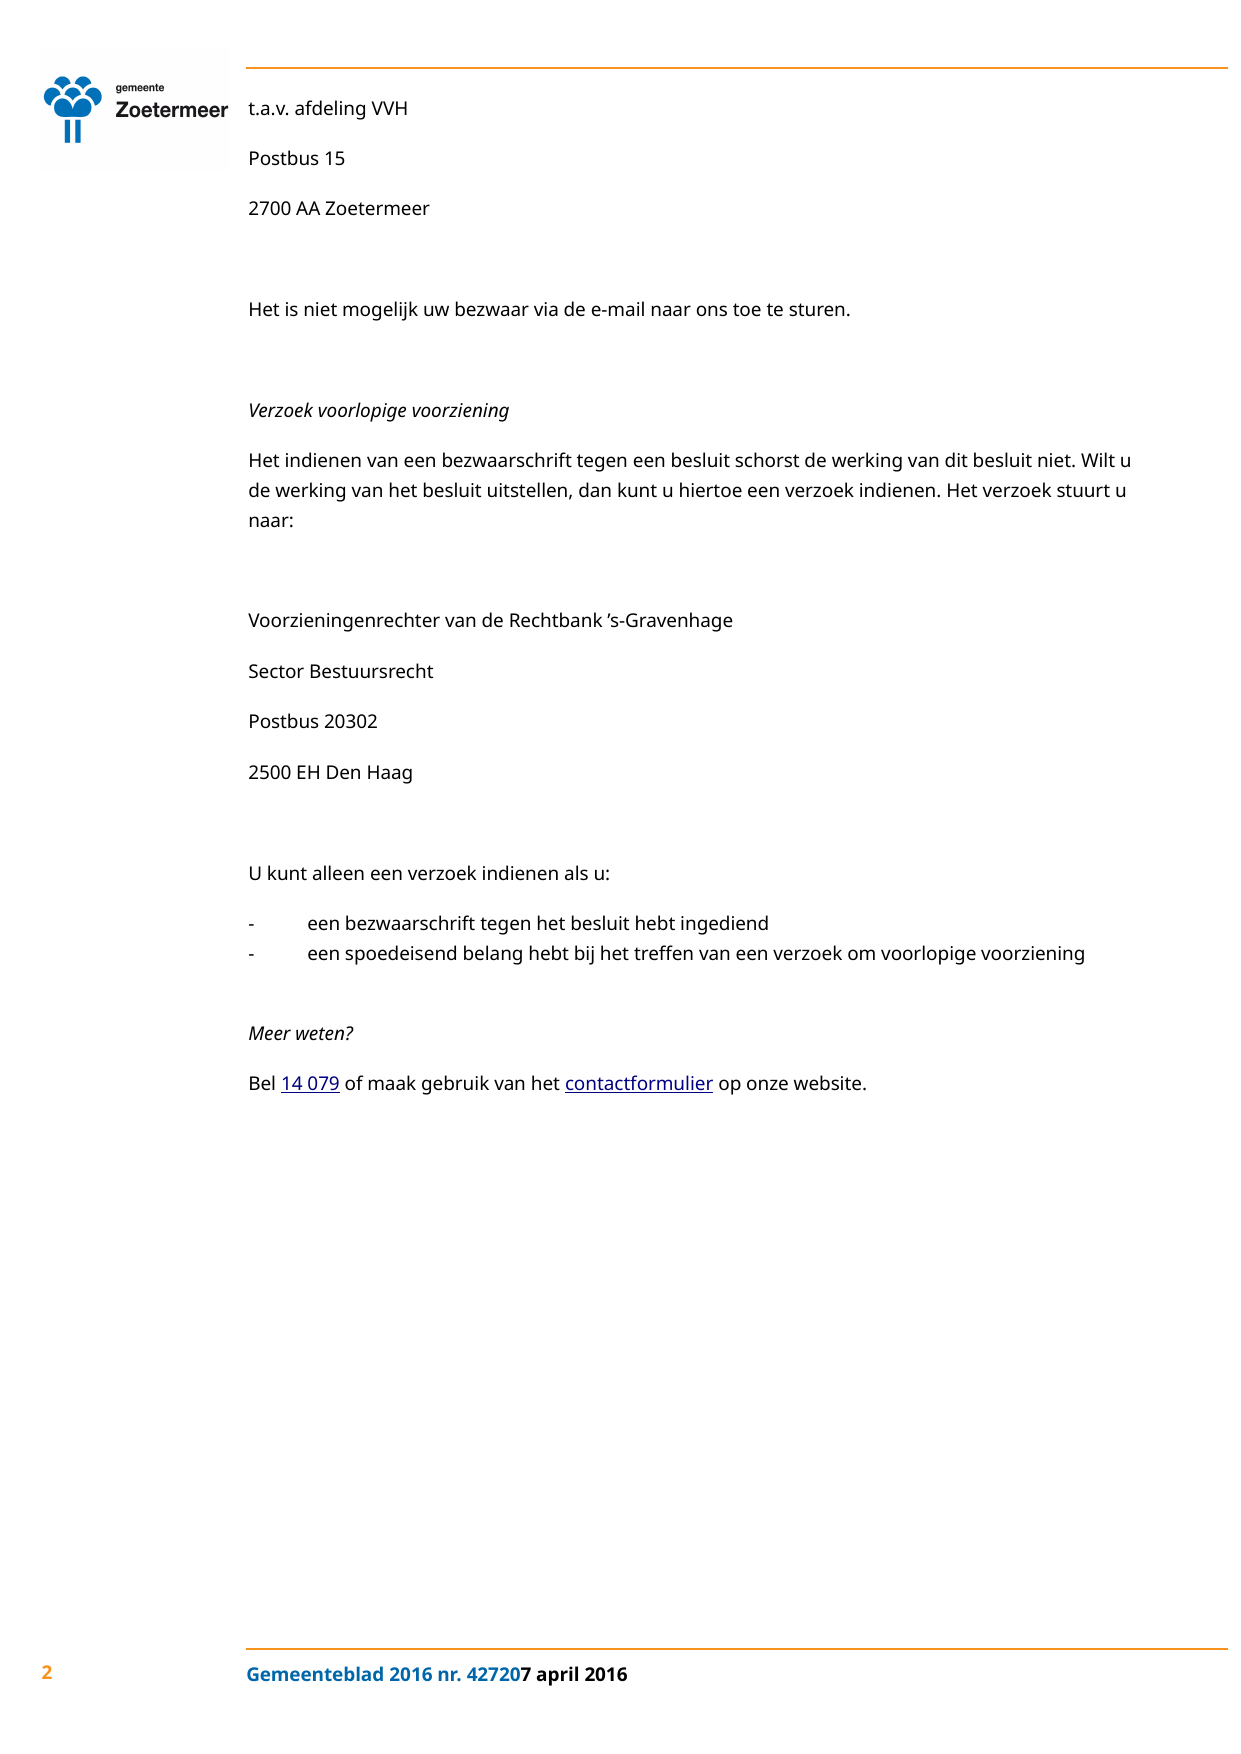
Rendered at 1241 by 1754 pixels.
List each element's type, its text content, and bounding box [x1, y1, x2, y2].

list een bezwaarschrift tegen het besluit hebt ingediend [248, 910, 1152, 936]
text Meer weten? [248, 1020, 1152, 1046]
picture [41, 47, 231, 172]
text Sector Bestuursrecht [248, 658, 1152, 684]
text U kunt alleen een verzoek indienen als u: [248, 860, 1152, 886]
text t.a.v. afdeling VVH [248, 95, 1152, 121]
text 2500 EH Den Haag [248, 759, 1152, 785]
text Voorzieningenrechter van de Rechtbank ’s-Gravenhage [248, 608, 1152, 633]
text Verzoek voorlopige voorziening [248, 397, 1152, 423]
text Postbus 20302 [248, 708, 1152, 734]
text Postbus 15 [248, 145, 1152, 171]
text Bel 14 079 of maak gebruik van het contactformulier op onze website. [248, 1070, 1152, 1096]
text Het is niet mogelijk uw bezwaar via de e-mail naar ons toe te sturen. [248, 296, 1152, 322]
text Het indienen van een bezwaarschrift tegen een besluit schorst de werking van dit besluit niet. Wilt u de werking van het besluit uitstellen, dan kunt u hiertoe een verzoek indienen. Het verzoek stuurt u naar: [248, 448, 1152, 533]
text 2700 AA Zoetermeer [248, 196, 1152, 221]
list een spoedeisend belang hebt bij het treffen van een verzoek om voorlopige voorziening [248, 940, 1152, 966]
